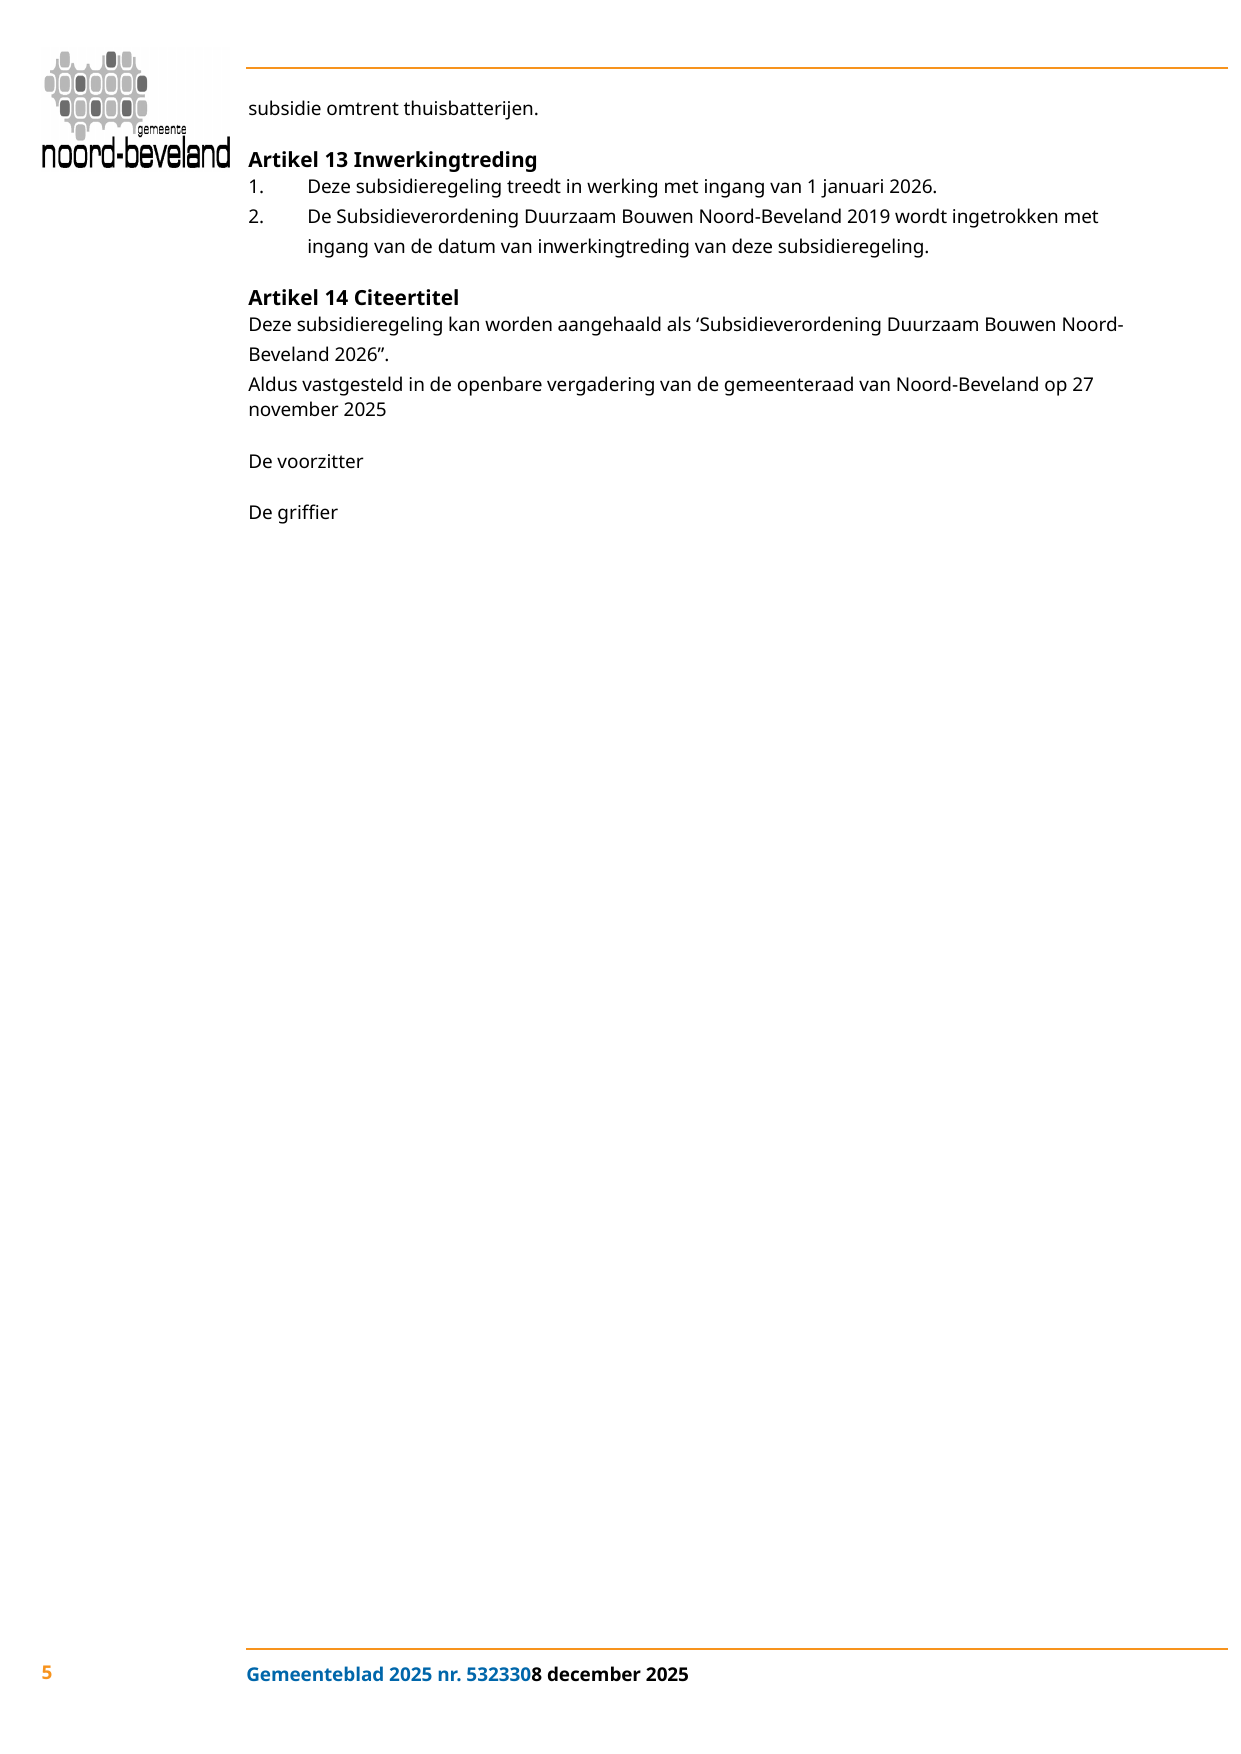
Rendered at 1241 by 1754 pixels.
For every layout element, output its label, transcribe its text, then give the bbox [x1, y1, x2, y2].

text De voorzitter [248, 448, 1152, 474]
text De griffier [248, 499, 1152, 525]
text Deze subsidieregeling kan worden aangehaald als ‘Subsidieverordening Duurzaam Bouwen Noord-Beveland 2026”. [248, 312, 1152, 367]
text Artikel 13 Inwerkingtreding [248, 145, 1152, 174]
picture [41, 47, 231, 172]
text Aldus vastgesteld in de openbare vergadering van de gemeenteraad van Noord-Beveland op 27 november 2025 [248, 371, 1152, 422]
list De Subsidieverordening Duurzaam Bouwen Noord-Beveland 2019 wordt ingetrokken met ingang van de datum van inwerkingtreding van deze subsidieregeling. [248, 203, 1152, 258]
list Deze subsidieregeling treedt in werking met ingang van 1 januari 2026. [248, 174, 1152, 199]
text subsidie omtrent thuisbatterijen. [248, 95, 1152, 121]
text Artikel 14 Citeertitel [248, 283, 1152, 312]
